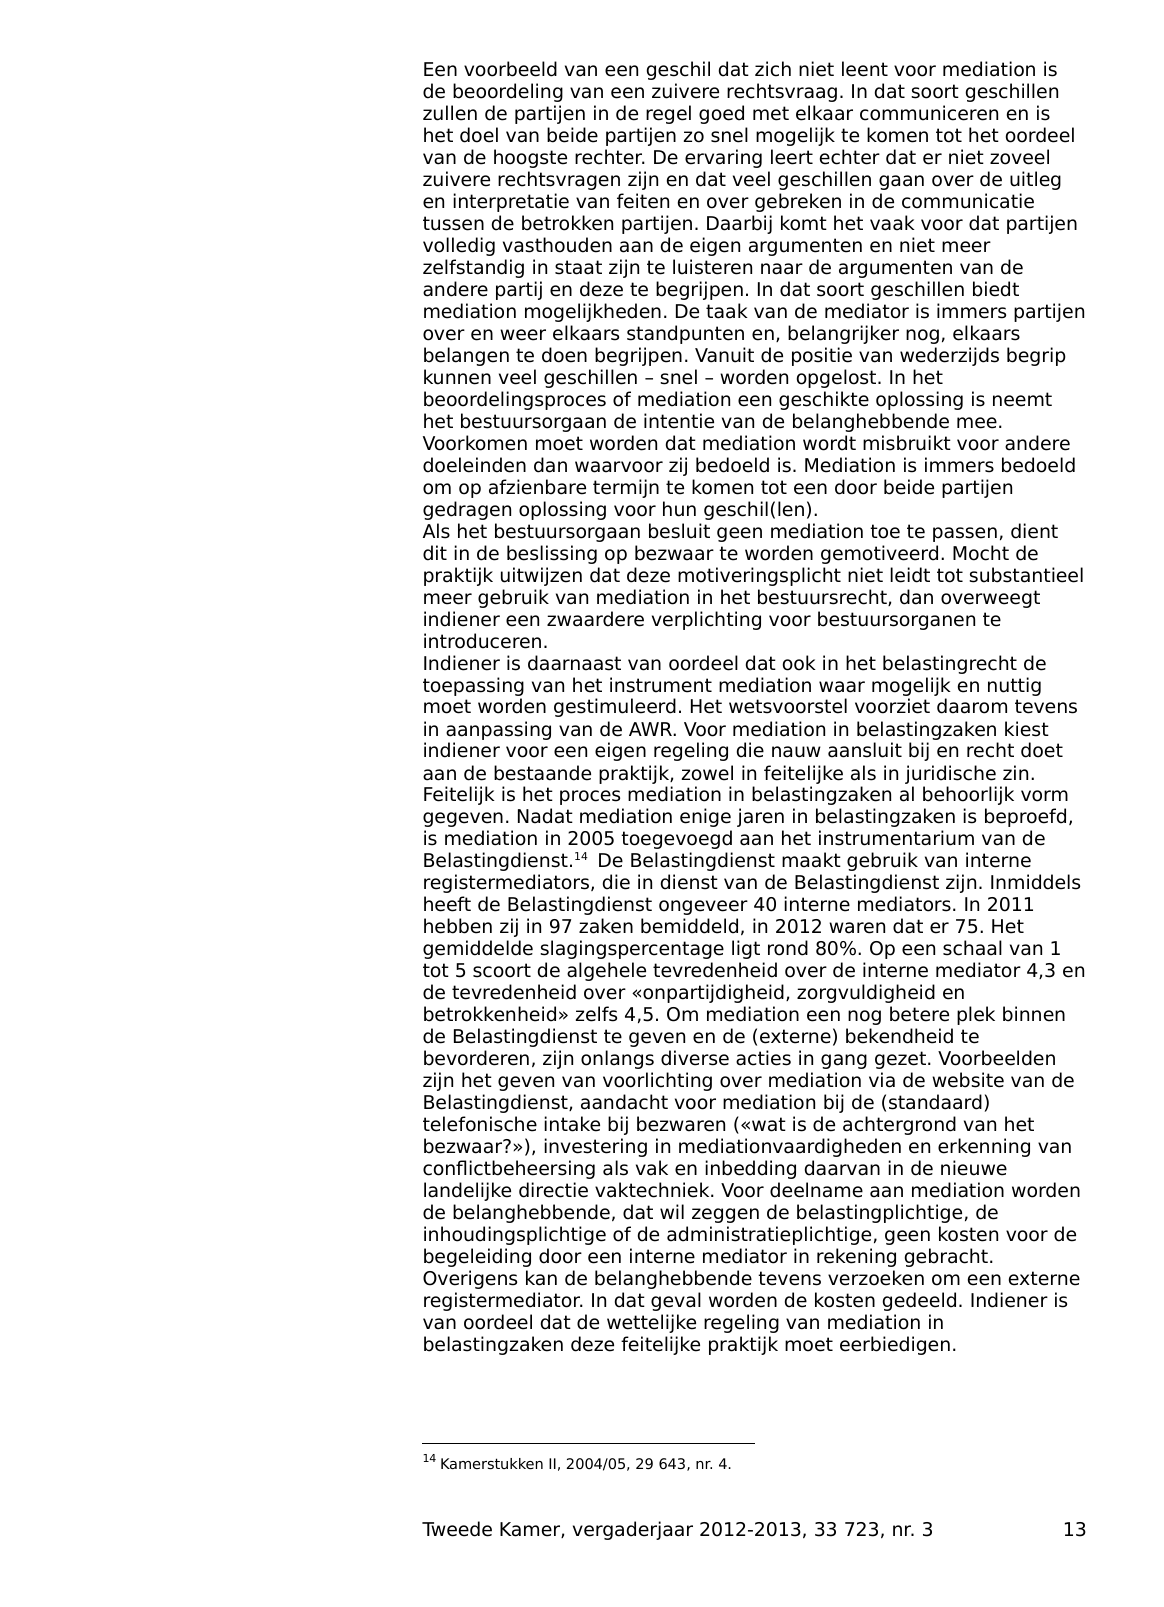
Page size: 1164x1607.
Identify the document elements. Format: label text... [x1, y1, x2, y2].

text Als het bestuursorgaan besluit geen mediation toe te passen, dient dit in de beslissing op bezwaar te worden gemotiveerd. Mocht de praktijk uitwijzen dat deze motiveringsplicht niet leidt tot substantieel meer gebruik van mediation in het bestuursrecht, dan overweegt indiener een zwaardere verplichting voor bestuursorganen te introduceren. [422, 521, 1087, 652]
text Indiener is daarnaast van oordeel dat ook in het belastingrecht de toepassing van het instrument mediation waar mogelijk en nuttig moet worden gestimuleerd. Het wetsvoorstel voorziet daarom tevens in aanpassing van de AWR. Voor mediation in belastingzaken kiest indiener voor een eigen regeling die nauw aansluit bij en recht doet aan de bestaande praktijk, zowel in feitelijke als in juridische zin. Feitelijk is het proces mediation in belastingzaken al behoorlijk vorm gegeven. Nadat mediation enige jaren in belastingzaken is beproefd, is mediation in 2005 toegevoegd aan het instrumentarium van de Belastingdienst. De Belastingdienst maakt gebruik van interne registermediators, die in dienst van de Belastingdienst zijn. Inmiddels heeft de Belastingdienst ongeveer 40 interne mediators. In 2011 hebben zij in 97 zaken bemiddeld, in 2012 waren dat er 75. Het gemiddelde slagingspercentage ligt rond 80%. Op een schaal van 1 tot 5 scoort de algehele tevredenheid over de interne mediator 4,3 en de tevredenheid over «onpartijdigheid, zorgvuldigheid en betrokkenheid» zelfs 4,5. Om mediation een nog betere plek binnen de Belastingdienst te geven en de (externe) bekendheid te bevorderen, zijn onlangs diverse acties in gang gezet. Voorbeelden zijn het geven van voorlichting over mediation via de website van de Belastingdienst, aandacht voor mediation bij de (standaard) telefonische intake bij bezwaren («wat is de achtergrond van het bezwaar?»), investering in mediationvaardigheden en erkenning van conflictbeheersing als vak en inbedding daarvan in de nieuwe landelijke directie vaktechniek. Voor deelname aan mediation worden de belanghebbende, dat wil zeggen de belastingplichtige, de inhoudingsplichtige of de administratieplichtige, geen kosten voor de begeleiding door een interne mediator in rekening gebracht. Overigens kan de belanghebbende tevens verzoeken om een externe registermediator. In dat geval worden de kosten gedeeld. Indiener is van oordeel dat de wettelijke regeling van mediation in belastingzaken deze feitelijke praktijk moet eerbiedigen. [422, 652, 1087, 1356]
text Een voorbeeld van een geschil dat zich niet leent voor mediation is de beoordeling van een zuivere rechtsvraag. In dat soort geschillen zullen de partijen in de regel goed met elkaar communiceren en is het doel van beide partijen zo snel mogelijk te komen tot het oordeel van de hoogste rechter. De ervaring leert echter dat er niet zoveel zuivere rechtsvragen zijn en dat veel geschillen gaan over de uitleg en interpretatie van feiten en over gebreken in de communicatie tussen de betrokken partijen. Daarbij komt het vaak voor dat partijen volledig vasthouden aan de eigen argumenten en niet meer zelfstandig in staat zijn te luisteren naar de argumenten van de andere partij en deze te begrijpen. In dat soort geschillen biedt mediation mogelijkheden. De taak van de mediator is immers partijen over en weer elkaars standpunten en, belangrijker nog, elkaars belangen te doen begrijpen. Vanuit de positie van wederzijds begrip kunnen veel geschillen – snel – worden opgelost. In het beoordelingsproces of mediation een geschikte oplossing is neemt het bestuursorgaan de intentie van de belanghebbende mee. Voorkomen moet worden dat mediation wordt misbruikt voor andere doeleinden dan waarvoor zij bedoeld is. Mediation is immers bedoeld om op afzienbare termijn te komen tot een door beide partijen gedragen oplossing voor hun geschil(len). [422, 59, 1087, 521]
text Kamerstukken II, 2004/05, 29 643, nr. 4. [422, 1452, 1087, 1474]
